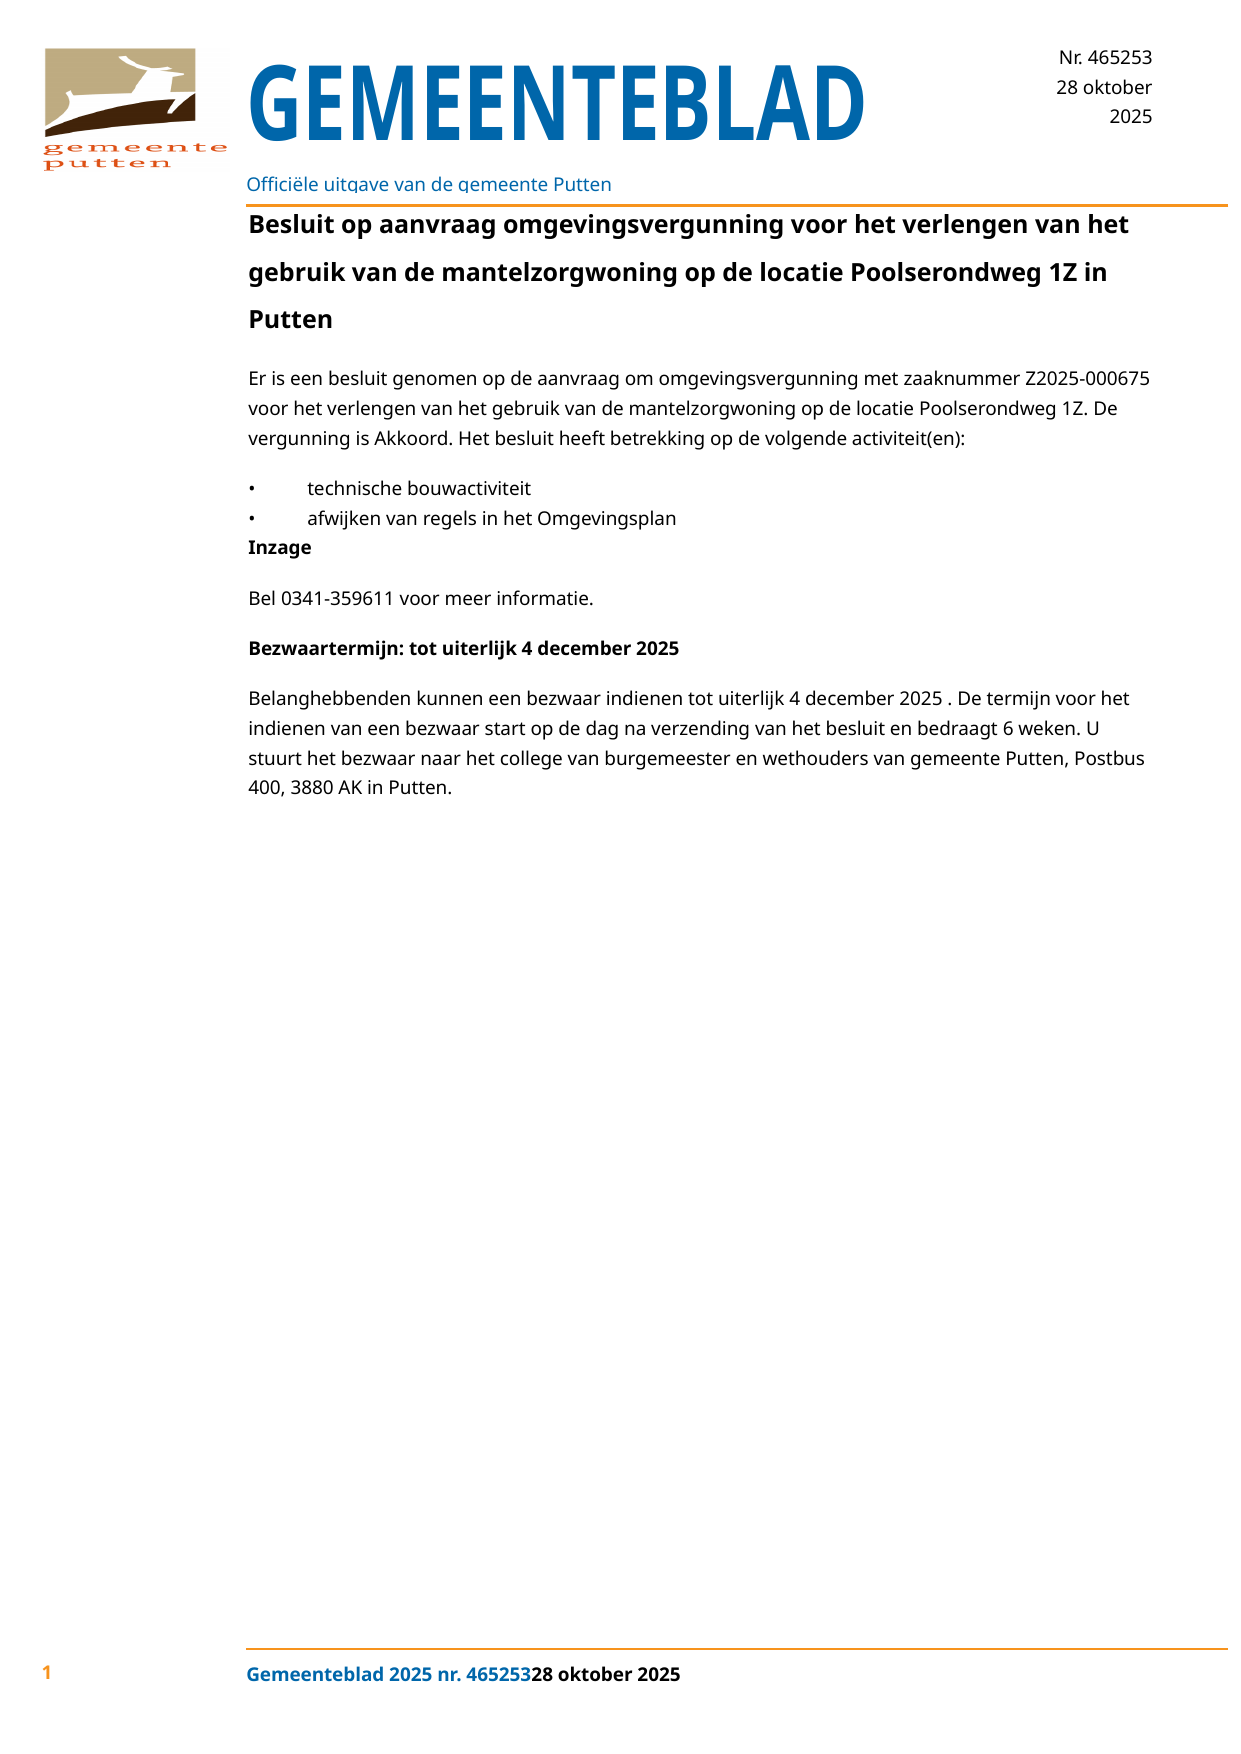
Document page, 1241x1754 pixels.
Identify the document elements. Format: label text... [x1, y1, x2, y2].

list afwijken van regels in het Omgevingsplan [248, 505, 1152, 530]
text Bezwaartermijn: tot uiterlijk 4 december 2025 [248, 635, 1152, 661]
text Besluit op aanvraag omgevingsvergunning voor het verlengen van het gebruik van de mantelzorgwoning op de locatie Poolserondweg 1Z in Putten [248, 207, 1152, 336]
text Er is een besluit genomen op de aanvraag om omgevingsvergunning met zaaknummer Z2025-000675 voor het verlengen van het gebruik van de mantelzorgwoning op de locatie Poolserondweg 1Z. De vergunning is Akkoord. Het besluit heeft betrekking op de volgende activiteit(en): [248, 366, 1152, 450]
picture [41, 47, 231, 172]
text Inzage [248, 534, 1152, 560]
text Belanghebbenden kunnen een bezwaar indienen tot uiterlijk 4 december 2025 . De termijn voor het indienen van een bezwaar start op de dag na verzending van het besluit en bedraagt 6 weken. U stuurt het bezwaar naar het college van burgemeester en wethouders van gemeente Putten, Postbus 400, 3880 AK in Putten. [248, 686, 1152, 800]
text Bel 0341-359611 voor meer informatie. [248, 585, 1152, 610]
list technische bouwactiviteit [248, 475, 1152, 501]
